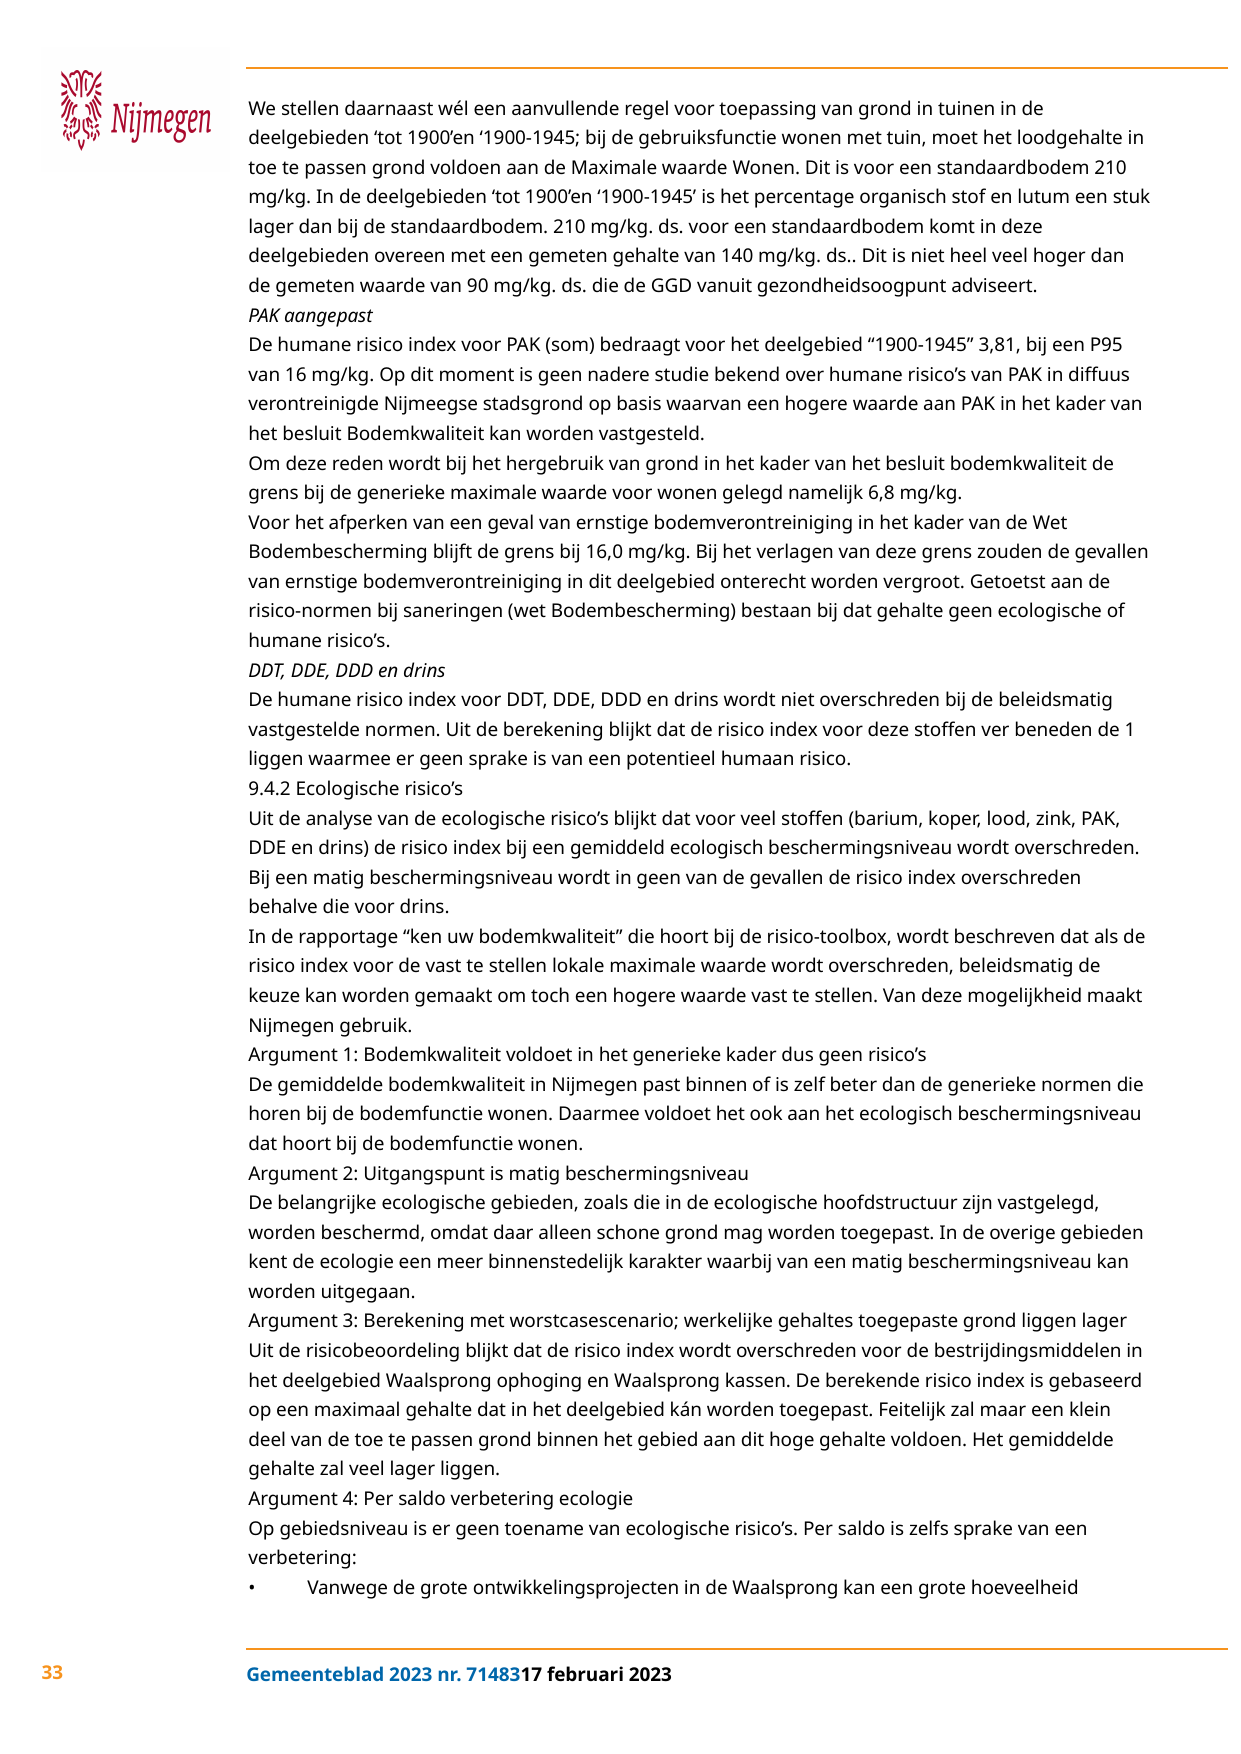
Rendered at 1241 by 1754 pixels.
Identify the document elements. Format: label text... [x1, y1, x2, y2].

text De humane risico index voor PAK (som) bedraagt voor het deelgebied “1900-1945” 3,81, bij een P95 van 16 mg/kg. Op dit moment is geen nadere studie bekend over humane risico’s van PAK in diffuus verontreinigde Nijmeegse stadsgrond op basis waarvan een hogere waarde aan PAK in het kader van het besluit Bodemkwaliteit kan worden vastgesteld. [248, 331, 1152, 446]
text PAK aangepast [248, 302, 1152, 328]
text Argument 1: Bodemkwaliteit voldoet in het generieke kader dus geen risico’s [248, 1041, 1152, 1067]
picture [41, 47, 231, 172]
text Om deze reden wordt bij het hergebruik van grond in het kader van het besluit bodemkwaliteit de grens bij de generieke maximale waarde voor wonen gelegd namelijk 6,8 mg/kg. [248, 450, 1152, 505]
text Uit de risicobeoordeling blijkt dat de risico index wordt overschreden voor de bestrijdingsmiddelen in het deelgebied Waalsprong ophoging en Waalsprong kassen. De berekende risico index is gebaseerd op een maximaal gehalte dat in het deelgebied kán worden toegepast. Feitelijk zal maar een klein deel van de toe te passen grond binnen het gebied aan dit hoge gehalte voldoen. Het gemiddelde gehalte zal veel lager liggen. [248, 1337, 1152, 1481]
text Argument 2: Uitgangspunt is matig beschermingsniveau [248, 1160, 1152, 1186]
text De gemiddelde bodemkwaliteit in Nijmegen past binnen of is zelf beter dan de generieke normen die horen bij de bodemfunctie wonen. Daarmee voldoet het ook aan het ecologisch beschermingsniveau dat hoort bij de bodemfunctie wonen. [248, 1071, 1152, 1156]
text In de rapportage “ken uw bodemkwaliteit” die hoort bij de risico-toolbox, wordt beschreven dat als de risico index voor de vast te stellen lokale maximale waarde wordt overschreden, beleidsmatig de keuze kan worden gemaakt om toch een hogere waarde vast te stellen. Van deze mogelijkheid maakt Nijmegen gebruik. [248, 923, 1152, 1038]
text De belangrijke ecologische gebieden, zoals die in de ecologische hoofdstructuur zijn vastgelegd, worden beschermd, omdat daar alleen schone grond mag worden toegepast. In de overige gebieden kent de ecologie een meer binnenstedelijk karakter waarbij van een matig beschermingsniveau kan worden uitgegaan. [248, 1189, 1152, 1304]
text 9.4.2 Ecologische risico’s [248, 775, 1152, 801]
text De humane risico index voor DDT, DDE, DDD en drins wordt niet overschreden bij de beleidsmatig vastgestelde normen. Uit de berekening blijkt dat de risico index voor deze stoffen ver beneden de 1 liggen waarmee er geen sprake is van een potentieel humaan risico. [248, 686, 1152, 771]
text DDT, DDE, DDD en drins [248, 657, 1152, 683]
text Argument 4: Per saldo verbetering ecologie [248, 1485, 1152, 1511]
text Op gebiedsniveau is er geen toename van ecologische risico’s. Per saldo is zelfs sprake van een verbetering: [248, 1515, 1152, 1570]
text Voor het afperken van een geval van ernstige bodemverontreiniging in het kader van de Wet Bodembescherming blijft de grens bij 16,0 mg/kg. Bij het verlagen van deze grens zouden de gevallen van ernstige bodemverontreiniging in dit deelgebied onterecht worden vergroot. Getoetst aan de risico-normen bij saneringen (wet Bodembescherming) bestaan bij dat gehalte geen ecologische of humane risico’s. [248, 509, 1152, 653]
text We stellen daarnaast wél een aanvullende regel voor toepassing van grond in tuinen in de deelgebieden ‘tot 1900’en ‘1900-1945; bij de gebruiksfunctie wonen met tuin, moet het loodgehalte in toe te passen grond voldoen aan de Maximale waarde Wonen. Dit is voor een standaardbodem 210 mg/kg. In de deelgebieden ‘tot 1900’en ‘1900-1945’ is het percentage organisch stof en lutum een stuk lager dan bij de standaardbodem. 210 mg/kg. ds. voor een standaardbodem komt in deze deelgebieden overeen met een gemeten gehalte van 140 mg/kg. ds.. Dit is niet heel veel hoger dan de gemeten waarde van 90 mg/kg. ds. die de GGD vanuit gezondheidsoogpunt adviseert. [248, 95, 1152, 298]
text Uit de analyse van de ecologische risico’s blijkt dat voor veel stoffen (barium, koper, lood, zink, PAK, DDE en drins) de risico index bij een gemiddeld ecologisch beschermingsniveau wordt overschreden. Bij een matig beschermingsniveau wordt in geen van de gevallen de risico index overschreden behalve die voor drins. [248, 805, 1152, 919]
list Vanwege de grote ontwikkelingsprojecten in de Waalsprong kan een grote hoeveelheid [248, 1574, 1152, 1600]
text Argument 3: Berekening met worstcasescenario; werkelijke gehaltes toegepaste grond liggen lager [248, 1308, 1152, 1333]
